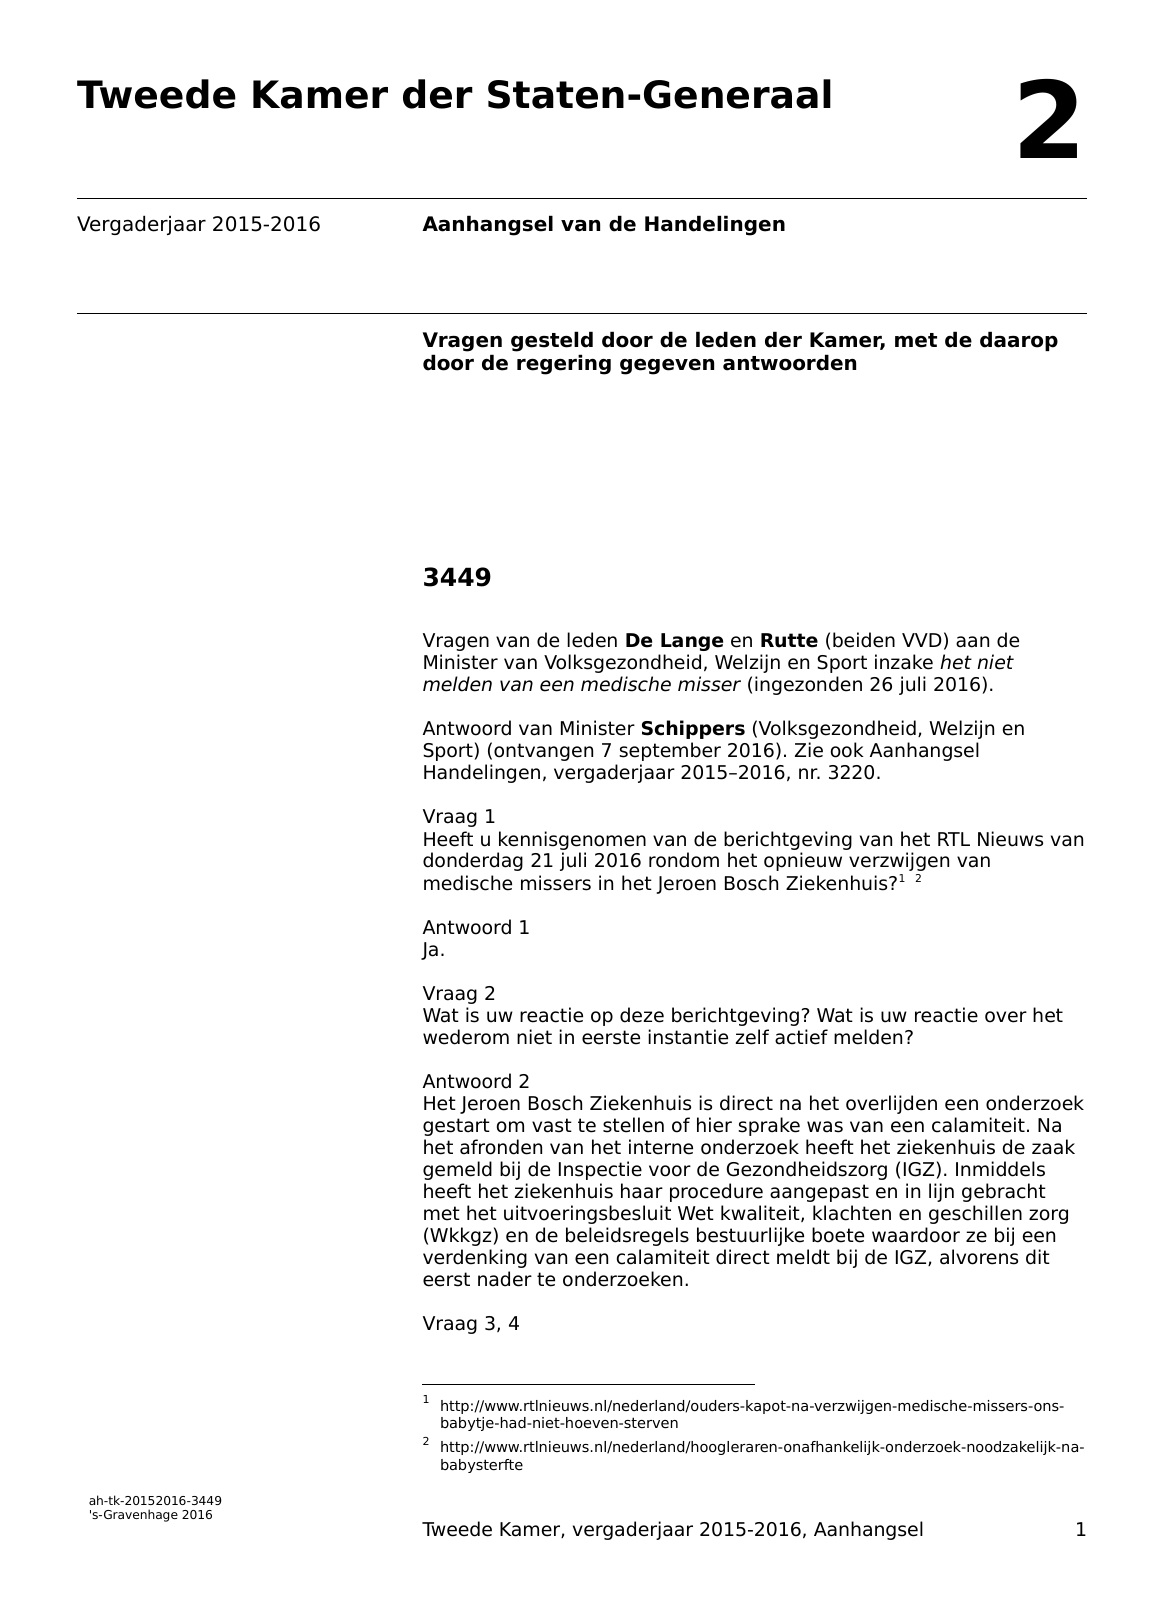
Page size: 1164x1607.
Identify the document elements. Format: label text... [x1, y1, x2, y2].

table_header Tweede Kamer der Staten-Generaal [77, 59, 886, 198]
text Heeft u kennisgenomen van de berichtgeving van het RTL Nieuws van donderdag 21 juli 2016 rondom het opnieuw verzwijgen van medische missers in het Jeroen Bosch Ziekenhuis? [422, 828, 1087, 894]
text Ja. [422, 938, 1087, 961]
text Vraag 3, 4 [422, 1313, 1087, 1335]
text Antwoord 2 [422, 1071, 1087, 1093]
text Wat is uw reactie op deze berichtgeving? Wat is uw reactie over het wederom niet in eerste instantie zelf actief melden? [422, 1005, 1087, 1049]
text 3449 [422, 563, 1087, 592]
text Vragen van de leden De Lange en Rutte (beiden VVD) aan de Minister van Volksgezondheid, Welzijn en Sport inzake het niet melden van een medische misser (ingezonden 26 juli 2016). [422, 630, 1087, 696]
table_cell Aanhangsel van de Handelingen [422, 199, 1087, 313]
table_cell [77, 314, 422, 375]
text Het Jeroen Bosch Ziekenhuis is direct na het overlijden een onderzoek gestart om vast te stellen of hier sprake was van een calamiteit. Na het afronden van het interne onderzoek heeft het ziekenhuis de zaak gemeld bij de Inspectie voor de Gezondheidszorg (IGZ). Inmiddels heeft het ziekenhuis haar procedure aangepast en in lijn gebracht met het uitvoeringsbesluit Wet kwaliteit, klachten en geschillen zorg (Wkkgz) en de beleidsregels bestuurlijke boete waardoor ze bij een verdenking van een calamiteit direct meldt bij de IGZ, alvorens dit eerst nader te onderzoeken. [422, 1093, 1087, 1291]
text Vraag 1 [422, 806, 1087, 828]
text ah-tk-20152016-3449 [88, 1494, 323, 1508]
text Antwoord van Minister Schippers (Volksgezondheid, Welzijn en Sport) (ontvangen 7 september 2016). Zie ook Aanhangsel Handelingen, vergaderjaar 2015–2016, nr. 3220. [422, 718, 1087, 784]
text http://www.rtlnieuws.nl/nederland/ouders-kapot-na-verzwijgen-medische-missers-ons-babytje-had-niet-hoeven-sterven [422, 1393, 1087, 1432]
text 's-Gravenhage 2016 [88, 1508, 323, 1522]
table_cell Vergaderjaar 2015-2016 [77, 199, 422, 313]
table_header 2 [886, 59, 1087, 198]
text http://www.rtlnieuws.nl/nederland/hoogleraren-onafhankelijk-onderzoek-noodzakelijk-na-babysterfte [422, 1435, 1087, 1474]
text Antwoord 1 [422, 917, 1087, 938]
text Vraag 2 [422, 983, 1087, 1005]
table_cell Vragen gesteld door de leden der Kamer, met de daarop door de regering gegeven antwoorden [422, 314, 1087, 375]
